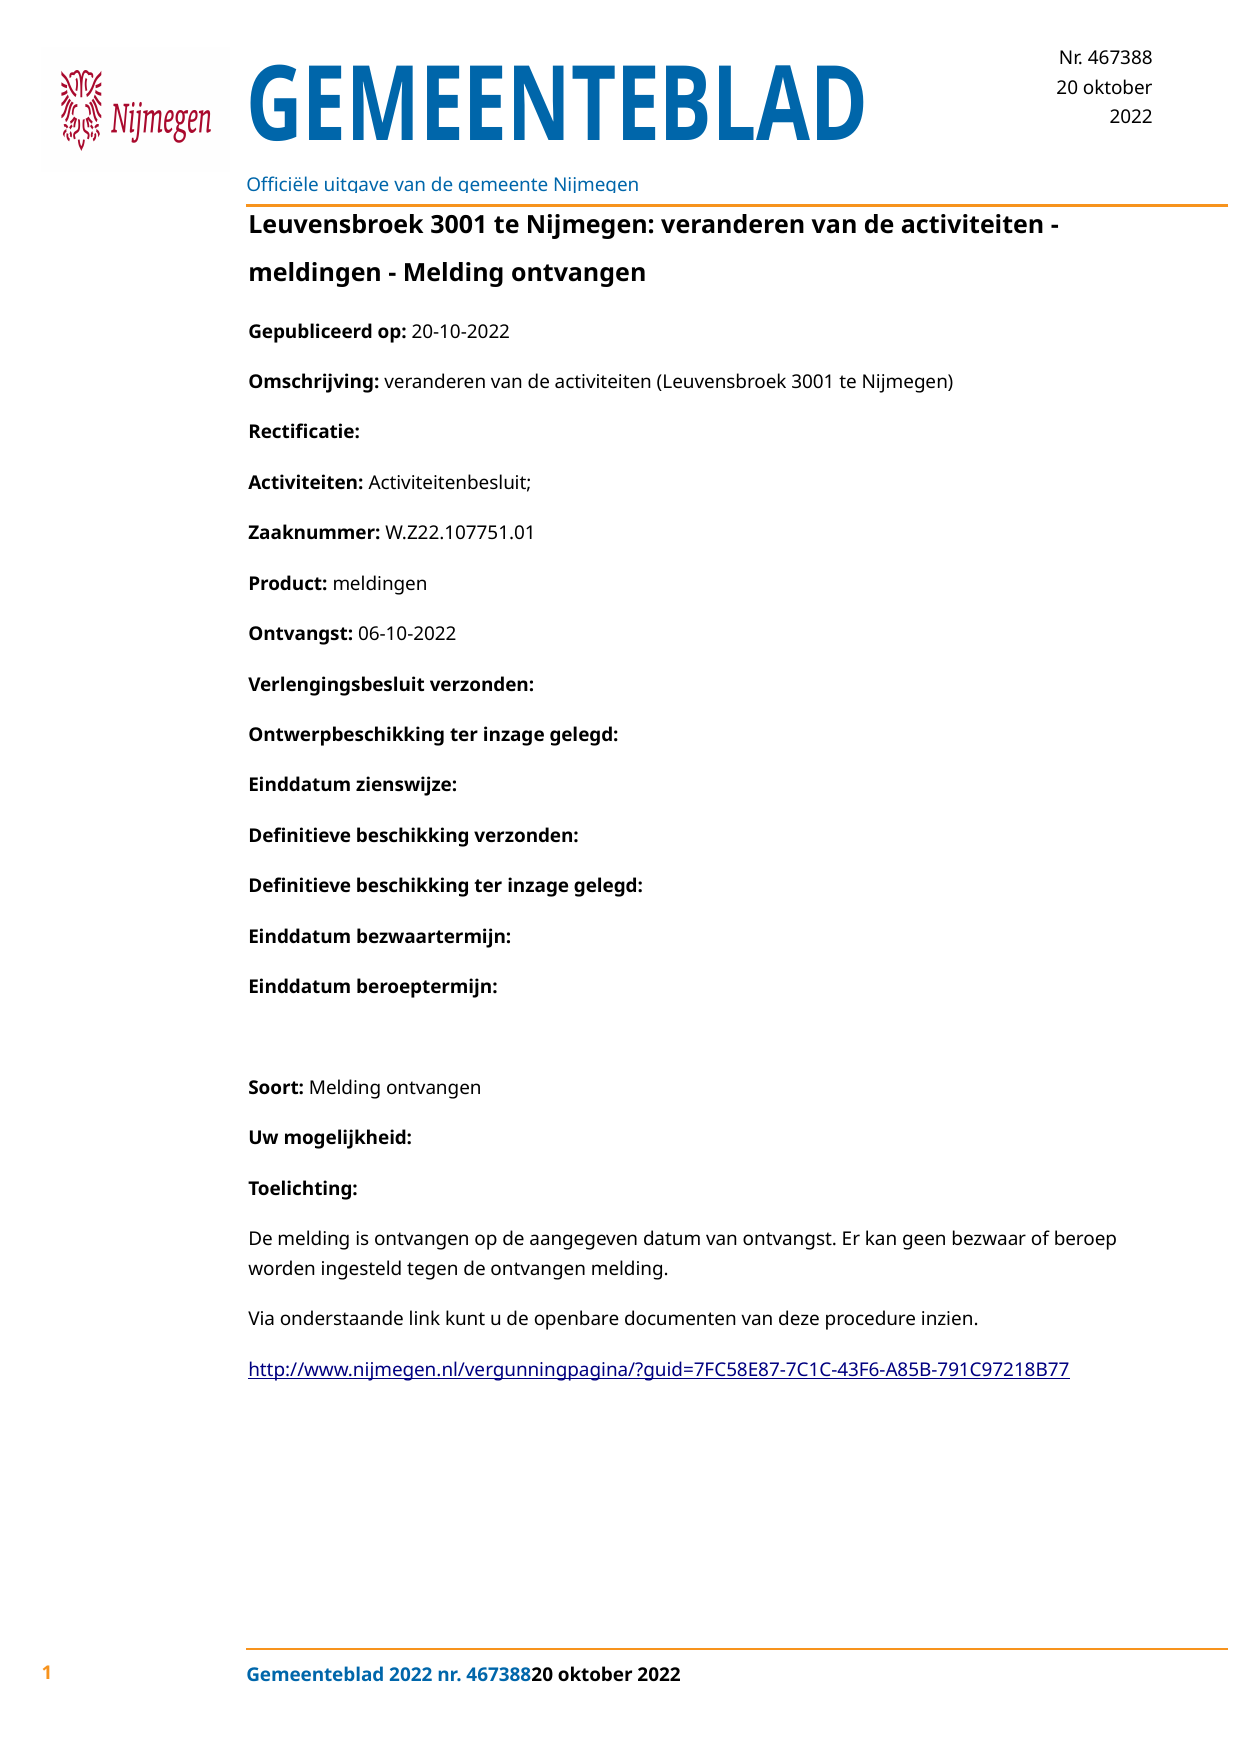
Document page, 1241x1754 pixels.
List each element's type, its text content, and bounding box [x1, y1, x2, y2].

picture [41, 47, 231, 172]
text Ontwerpbeschikking ter inzage gelegd: [248, 721, 1152, 747]
text Einddatum bezwaartermijn: [248, 923, 1152, 949]
text Uw mogelijkheid: [248, 1124, 1152, 1150]
text Product: meldingen [248, 570, 1152, 596]
text De melding is ontvangen op de aangegeven datum van ontvangst. Er kan geen bezwaar of beroep worden ingesteld tegen de ontvangen melding. [248, 1225, 1152, 1281]
text Ontvangst: 06-10-2022 [248, 620, 1152, 646]
text Einddatum zienswijze: [248, 772, 1152, 797]
text Toelichting: [248, 1175, 1152, 1201]
text Soort: Melding ontvangen [248, 1074, 1152, 1100]
text Zaaknummer: W.Z22.107751.01 [248, 519, 1152, 545]
text Gepubliceerd op: 20-10-2022 [248, 318, 1152, 344]
text Rectificatie: [248, 419, 1152, 444]
text Via onderstaande link kunt u de openbare documenten van deze procedure inzien. [248, 1305, 1152, 1331]
text Definitieve beschikking ter inzage gelegd: [248, 872, 1152, 898]
text Definitieve beschikking verzonden: [248, 822, 1152, 848]
text Omschrijving: veranderen van de activiteiten (Leuvensbroek 3001 te Nijmegen) [248, 368, 1152, 394]
text Activiteiten: Activiteitenbesluit; [248, 469, 1152, 495]
text Verlengingsbesluit verzonden: [248, 671, 1152, 697]
text Einddatum beroeptermijn: [248, 973, 1152, 999]
text Leuvensbroek 3001 te Nijmegen: veranderen van de activiteiten - meldingen - Melding ontvangen [248, 207, 1152, 288]
text http://www.nijmegen.nl/vergunningpagina/?guid=7FC58E87-7C1C-43F6-A85B-791C97218B77 [248, 1356, 1152, 1382]
